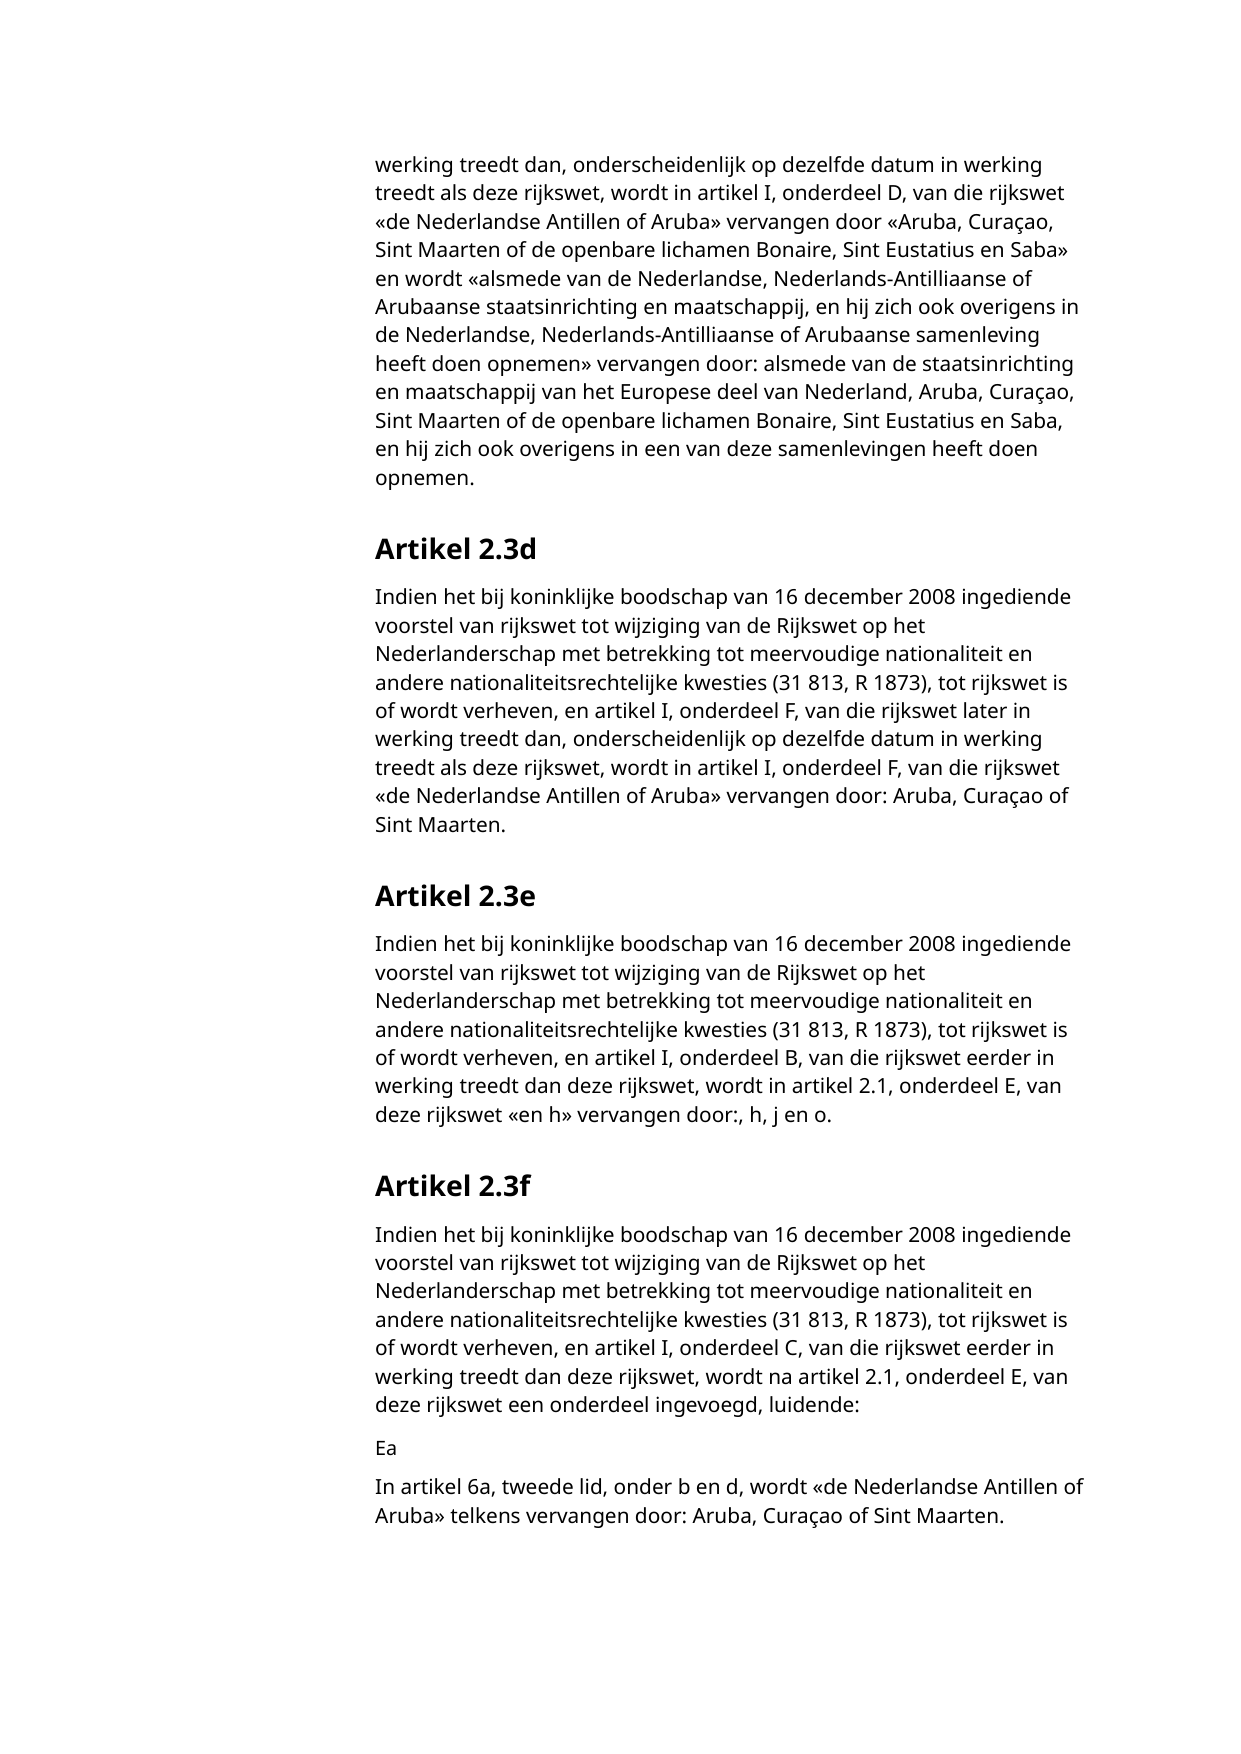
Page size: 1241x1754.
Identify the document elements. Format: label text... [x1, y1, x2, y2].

subtitle Artikel 2.3f [375, 1166, 1090, 1205]
text Indien het bij koninklijke boodschap van 16 december 2008 ingediende voorstel van rijkswet tot wijziging van de Rijkswet op het Nederlanderschap met betrekking tot meervoudige nationaliteit en andere nationaliteitsrechtelijke kwesties (31 813, R 1873), tot rijkswet is of wordt verheven, en artikel I, onderdeel C, van die rijkswet eerder in werking treedt dan deze rijkswet, wordt na artikel 2.1, onderdeel E, van deze rijkswet een onderdeel ingevoegd, luidende: [375, 1220, 1090, 1419]
text Ea [375, 1434, 1090, 1461]
text Indien het bij koninklijke boodschap van 16 december 2008 ingediende voorstel van rijkswet tot wijziging van de Rijkswet op het Nederlanderschap met betrekking tot meervoudige nationaliteit en andere nationaliteitsrechtelijke kwesties (31 813, R 1873), tot rijkswet is of wordt verheven, en artikel I, onderdeel B, van die rijkswet eerder in werking treedt dan deze rijkswet, wordt in artikel 2.1, onderdeel E, van deze rijkswet «en h» vervangen door:, h, j en o. [375, 929, 1090, 1128]
text werking treedt dan, onderscheidenlijk op dezelfde datum in werking treedt als deze rijkswet, wordt in artikel I, onderdeel D, van die rijkswet «de Nederlandse Antillen of Aruba» vervangen door «Aruba, Curaçao, Sint Maarten of de openbare lichamen Bonaire, Sint Eustatius en Saba» en wordt «alsmede van de Nederlandse, Nederlands-Antilliaanse of Arubaanse staatsinrichting en maatschappij, en hij zich ook overigens in de Nederlandse, Nederlands-Antilliaanse of Arubaanse samenleving heeft doen opnemen» vervangen door: alsmede van de staatsinrichting en maatschappij van het Europese deel van Nederland, Aruba, Curaçao, Sint Maarten of de openbare lichamen Bonaire, Sint Eustatius en Saba, en hij zich ook overigens in een van deze samenlevingen heeft doen opnemen. [375, 150, 1090, 491]
text In artikel 6a, tweede lid, onder b en d, wordt «de Nederlandse Antillen of Aruba» telkens vervangen door: Aruba, Curaçao of Sint Maarten. [375, 1472, 1090, 1529]
text Indien het bij koninklijke boodschap van 16 december 2008 ingediende voorstel van rijkswet tot wijziging van de Rijkswet op het Nederlanderschap met betrekking tot meervoudige nationaliteit en andere nationaliteitsrechtelijke kwesties (31 813, R 1873), tot rijkswet is of wordt verheven, en artikel I, onderdeel F, van die rijkswet later in werking treedt dan, onderscheidenlijk op dezelfde datum in werking treedt als deze rijkswet, wordt in artikel I, onderdeel F, van die rijkswet «de Nederlandse Antillen of Aruba» vervangen door: Aruba, Curaçao of Sint Maarten. [375, 582, 1090, 838]
subtitle Artikel 2.3e [375, 876, 1090, 914]
subtitle Artikel 2.3d [375, 529, 1090, 567]
